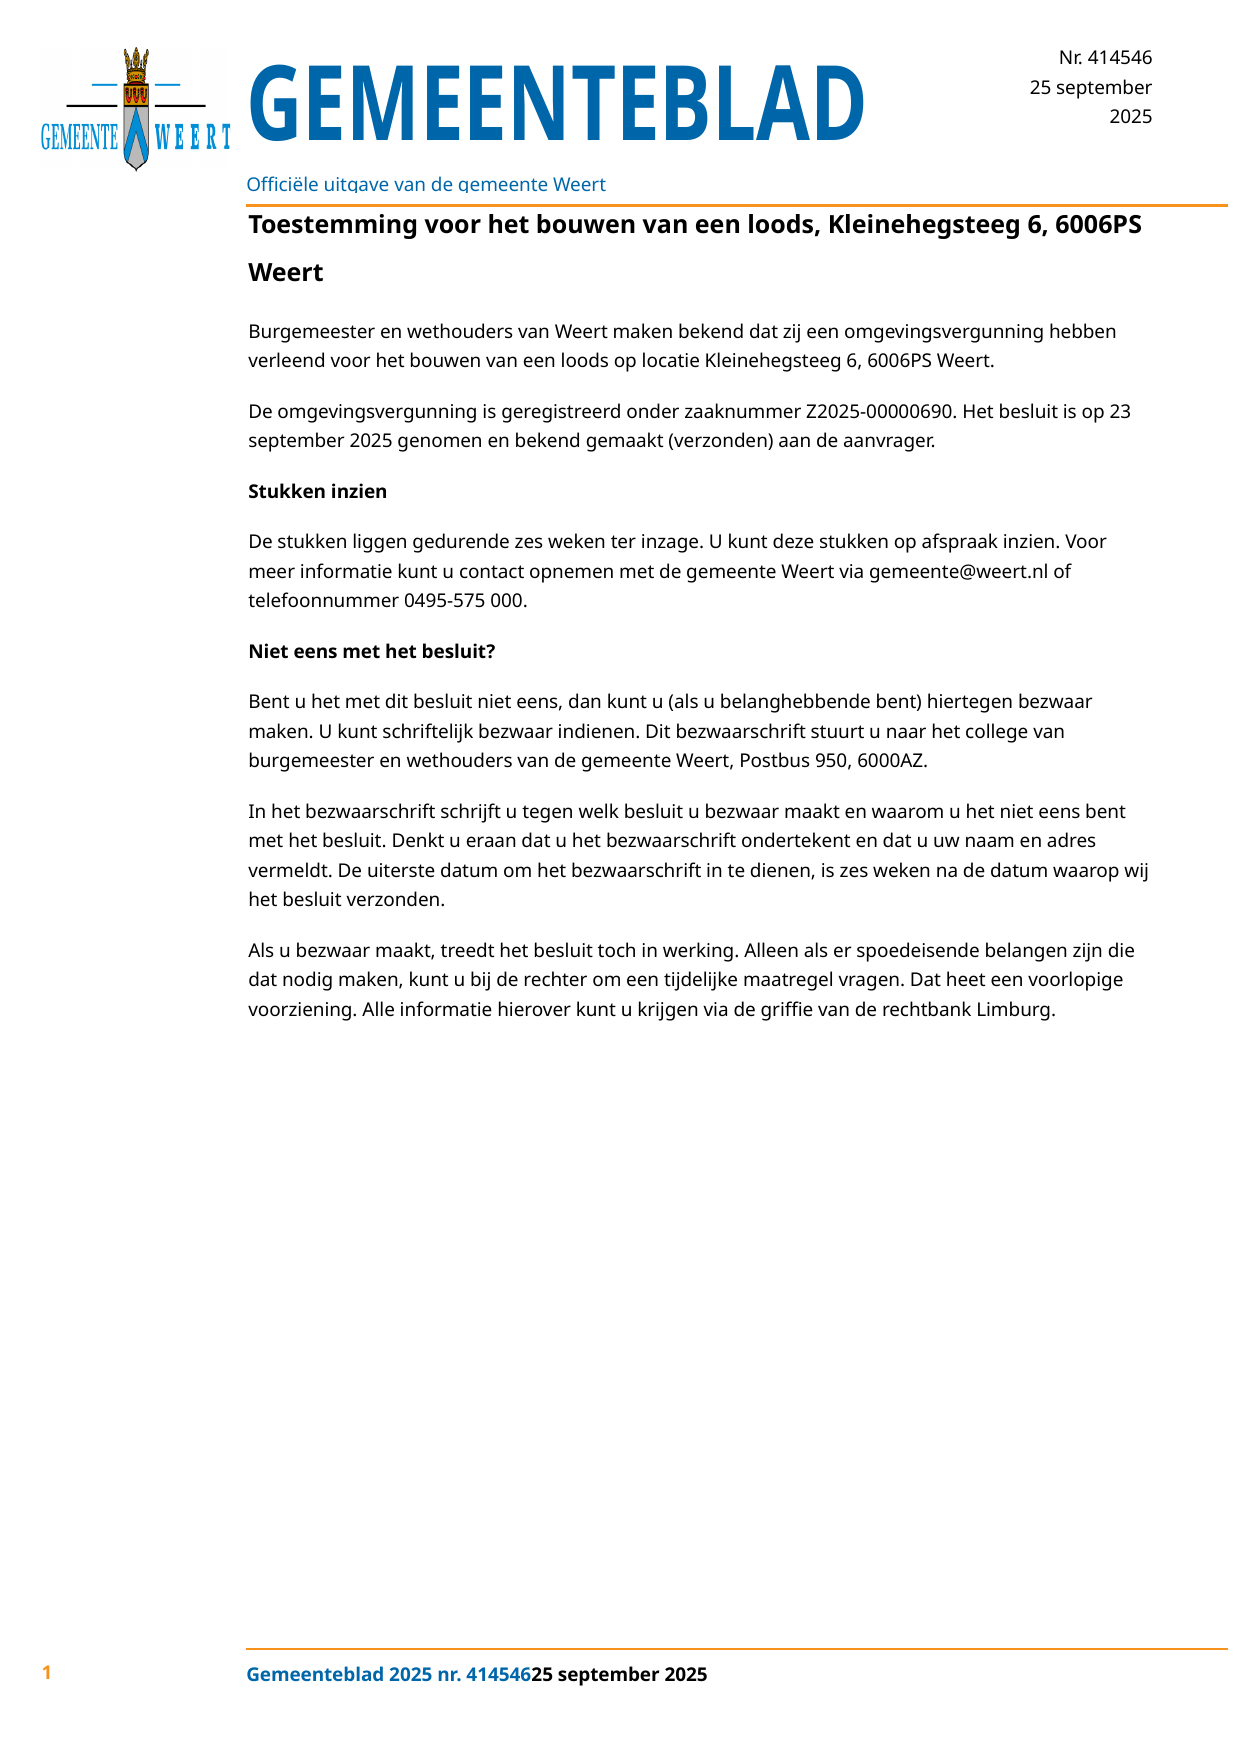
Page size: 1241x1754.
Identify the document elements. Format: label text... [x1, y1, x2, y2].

text Bent u het met dit besluit niet eens, dan kunt u (als u belanghebbende bent) hiertegen bezwaar maken. U kunt schriftelijk bezwaar indienen. Dit bezwaarschrift stuurt u naar het college van burgemeester en wethouders van de gemeente Weert, Postbus 950, 6000AZ. [248, 688, 1152, 773]
text De omgevingsvergunning is geregistreerd onder zaaknummer Z2025-00000690. Het besluit is op 23 september 2025 genomen en bekend gemaakt (verzonden) aan de aanvrager. [248, 398, 1152, 453]
text De stukken liggen gedurende zes weken ter inzage. U kunt deze stukken op afspraak inzien. Voor meer informatie kunt u contact opnemen met de gemeente Weert via gemeente@weert.nl of telefoonnummer 0495-575 000. [248, 528, 1152, 613]
text Niet eens met het besluit? [248, 638, 1152, 664]
text Toestemming voor het bouwen van een loods, Kleinehegsteeg 6, 6006PS Weert [248, 207, 1152, 288]
picture [41, 47, 231, 172]
text Als u bezwaar maakt, treedt het besluit toch in werking. Alleen als er spoedeisende belangen zijn die dat nodig maken, kunt u bij de rechter om een tijdelijke maatregel vragen. Dat heet een voorlopige voorziening. Alle informatie hierover kunt u krijgen via de griffie van de rechtbank Limburg. [248, 937, 1152, 1022]
text In het bezwaarschrift schrijft u tegen welk besluit u bezwaar maakt en waarom u het niet eens bent met het besluit. Denkt u eraan dat u het bezwaarschrift ondertekent en dat u uw naam en adres vermeldt. De uiterste datum om het bezwaarschrift in te dienen, is zes weken na de datum waarop wij het besluit verzonden. [248, 798, 1152, 912]
text Burgemeester en wethouders van Weert maken bekend dat zij een omgevingsvergunning hebben verleend voor het bouwen van een loods op locatie Kleinehegsteeg 6, 6006PS Weert. [248, 318, 1152, 373]
text Stukken inzien [248, 478, 1152, 504]
